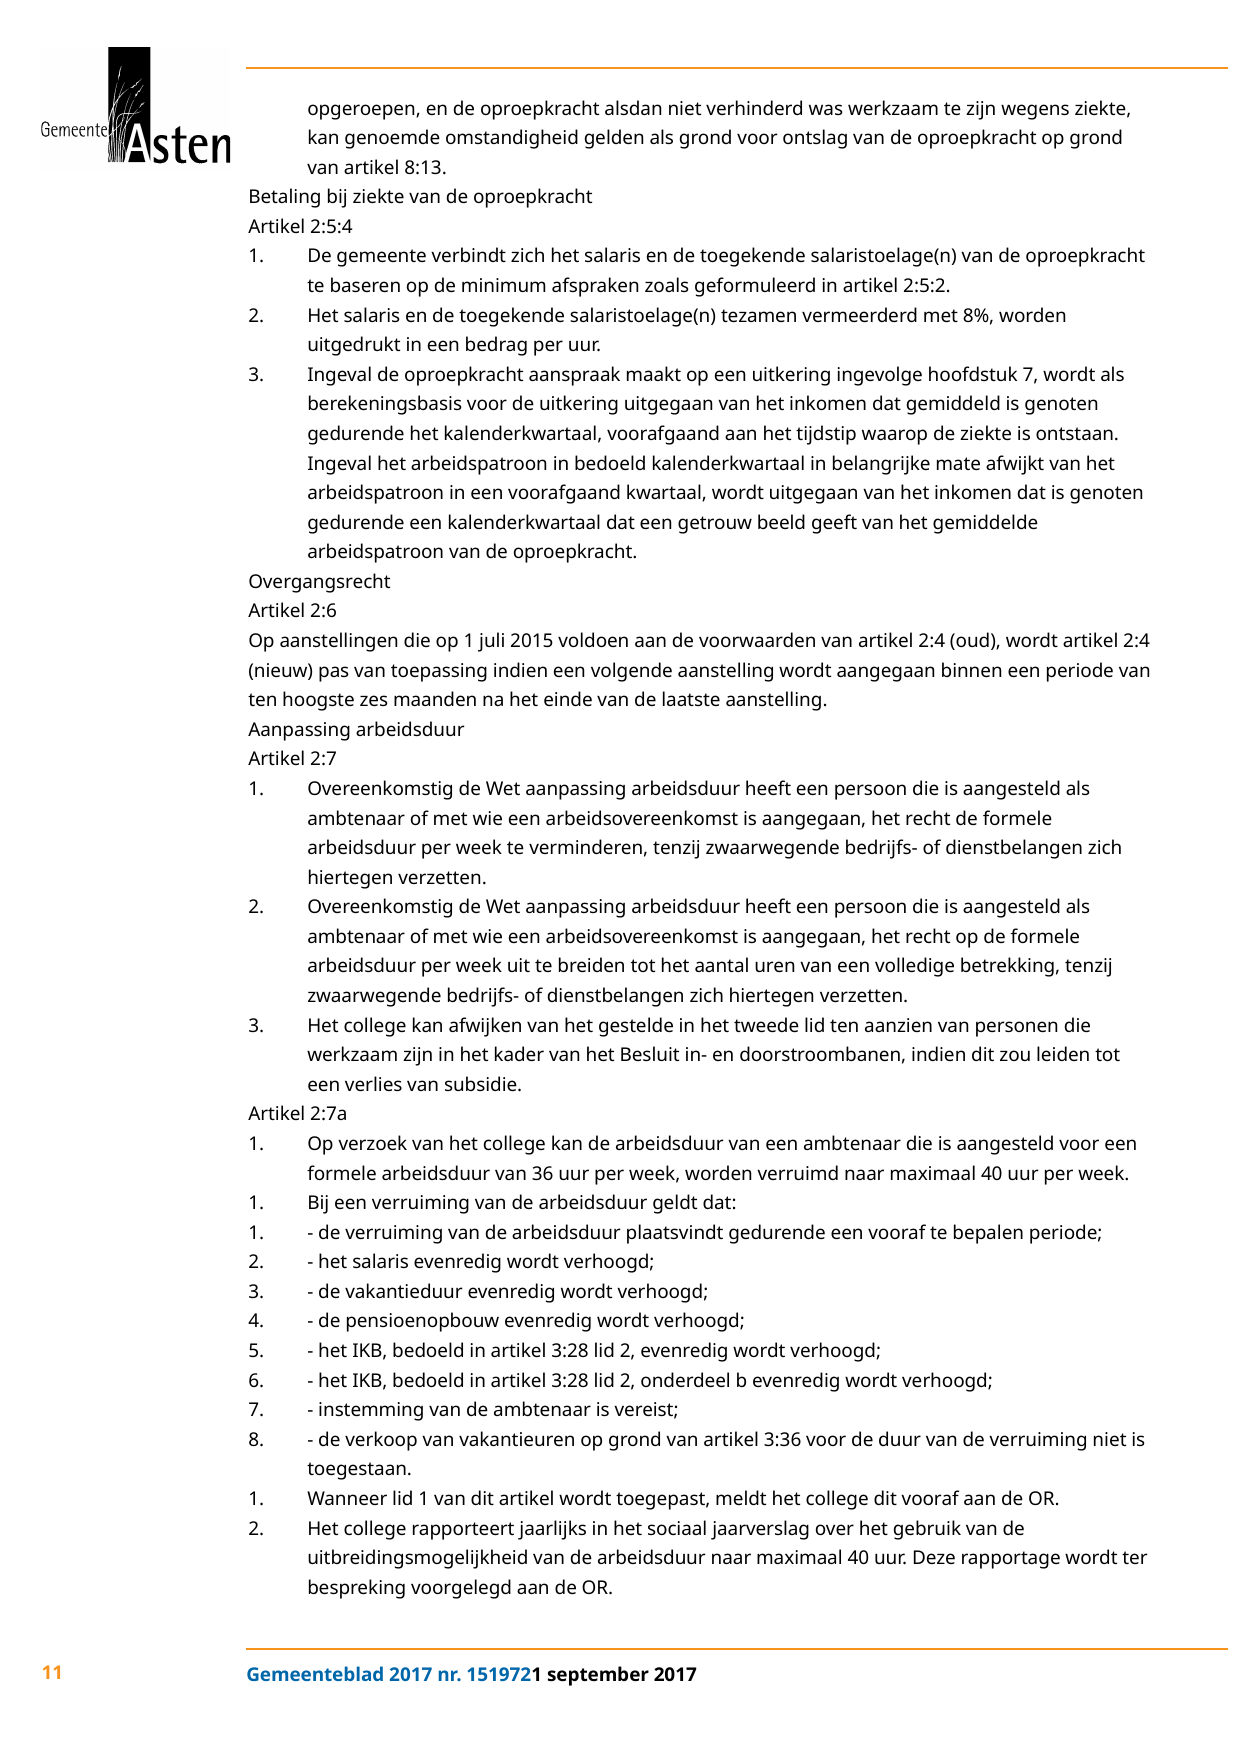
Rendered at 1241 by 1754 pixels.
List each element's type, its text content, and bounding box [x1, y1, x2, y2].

list Het college rapporteert jaarlijks in het sociaal jaarverslag over het gebruik van de uitbreidingsmogelijkheid van de arbeidsduur naar maximaal 40 uur. Deze rapportage wordt ter bespreking voorgelegd aan de OR. [248, 1515, 1152, 1600]
text Overgangsrecht [248, 568, 1152, 594]
text Artikel 2:7a [248, 1101, 1152, 1126]
text Aanpassing arbeidsduur [248, 716, 1152, 742]
list - de verruiming van de arbeidsduur plaatsvindt gedurende een vooraf te bepalen periode; [248, 1219, 1152, 1245]
list Op verzoek van het college kan de arbeidsduur van een ambtenaar die is aangesteld voor een formele arbeidsduur van 36 uur per week, worden verruimd naar maximaal 40 uur per week. [248, 1130, 1152, 1186]
list Ingeval de oproepkracht aanspraak maakt op een uitkering ingevolge hoofdstuk 7, wordt als berekeningsbasis voor de uitkering uitgegaan van het inkomen dat gemiddeld is genoten gedurende het kalenderkwartaal, voorafgaand aan het tijdstip waarop de ziekte is ontstaan. [248, 361, 1152, 446]
text Op aanstellingen die op 1 juli 2015 voldoen aan de voorwaarden van artikel 2:4 (oud), wordt artikel 2:4 (nieuw) pas van toepassing indien een volgende aanstelling wordt aangegaan binnen een periode van ten hoogste zes maanden na het einde van de laatste aanstelling. [248, 627, 1152, 712]
list Overeenkomstig de Wet aanpassing arbeidsduur heeft een persoon die is aangesteld als ambtenaar of met wie een arbeidsovereenkomst is aangegaan, het recht op de formele arbeidsduur per week uit te breiden tot het aantal uren van een volledige betrekking, tenzij zwaarwegende bedrijfs- of dienstbelangen zich hiertegen verzetten. [248, 893, 1152, 1008]
list - de vakantieduur evenredig wordt verhoogd; [248, 1278, 1152, 1304]
list - het IKB, bedoeld in artikel 3:28 lid 2, evenredig wordt verhoogd; [248, 1337, 1152, 1363]
list Wanneer lid 1 van dit artikel wordt toegepast, meldt het college dit vooraf aan de OR. [248, 1485, 1152, 1511]
list - de verkoop van vakantieuren op grond van artikel 3:36 voor de duur van de verruiming niet is toegestaan. [248, 1426, 1152, 1481]
list opgeroepen, en de oproepkracht alsdan niet verhinderd was werkzaam te zijn wegens ziekte, kan genoemde omstandigheid gelden als grond voor ontslag van de oproepkracht op grond van artikel 8:13. [248, 95, 1152, 180]
text Artikel 2:6 [248, 598, 1152, 623]
list Het college kan afwijken van het gestelde in het tweede lid ten aanzien van personen die werkzaam zijn in het kader van het Besluit in- en doorstroombanen, indien dit zou leiden tot een verlies van subsidie. [248, 1012, 1152, 1097]
list Bij een verruiming van de arbeidsduur geldt dat: [248, 1189, 1152, 1215]
list - het salaris evenredig wordt verhoogd; [248, 1248, 1152, 1274]
list Overeenkomstig de Wet aanpassing arbeidsduur heeft een persoon die is aangesteld als ambtenaar of met wie een arbeidsovereenkomst is aangegaan, het recht de formele arbeidsduur per week te verminderen, tenzij zwaarwegende bedrijfs- of dienstbelangen zich hiertegen verzetten. [248, 775, 1152, 890]
text Artikel 2:7 [248, 746, 1152, 771]
text Betaling bij ziekte van de oproepkracht [248, 183, 1152, 209]
list - de pensioenopbouw evenredig wordt verhoogd; [248, 1308, 1152, 1333]
list Het salaris en de toegekende salaristoelage(n) tezamen vermeerderd met 8%, worden uitgedrukt in een bedrag per uur. [248, 302, 1152, 357]
list Ingeval het arbeidspatroon in bedoeld kalenderkwartaal in belangrijke mate afwijkt van het arbeidspatroon in een voorafgaand kwartaal, wordt uitgegaan van het inkomen dat is genoten gedurende een kalenderkwartaal dat een getrouw beeld geeft van het gemiddelde arbeidspatroon van de oproepkracht. [248, 450, 1152, 564]
text Artikel 2:5:4 [248, 213, 1152, 239]
picture [41, 47, 231, 172]
list De gemeente verbindt zich het salaris en de toegekende salaristoelage(n) van de oproepkracht te baseren op de minimum afspraken zoals geformuleerd in artikel 2:5:2. [248, 243, 1152, 298]
list - instemming van de ambtenaar is vereist; [248, 1396, 1152, 1422]
list - het IKB, bedoeld in artikel 3:28 lid 2, onderdeel b evenredig wordt verhoogd; [248, 1367, 1152, 1393]
